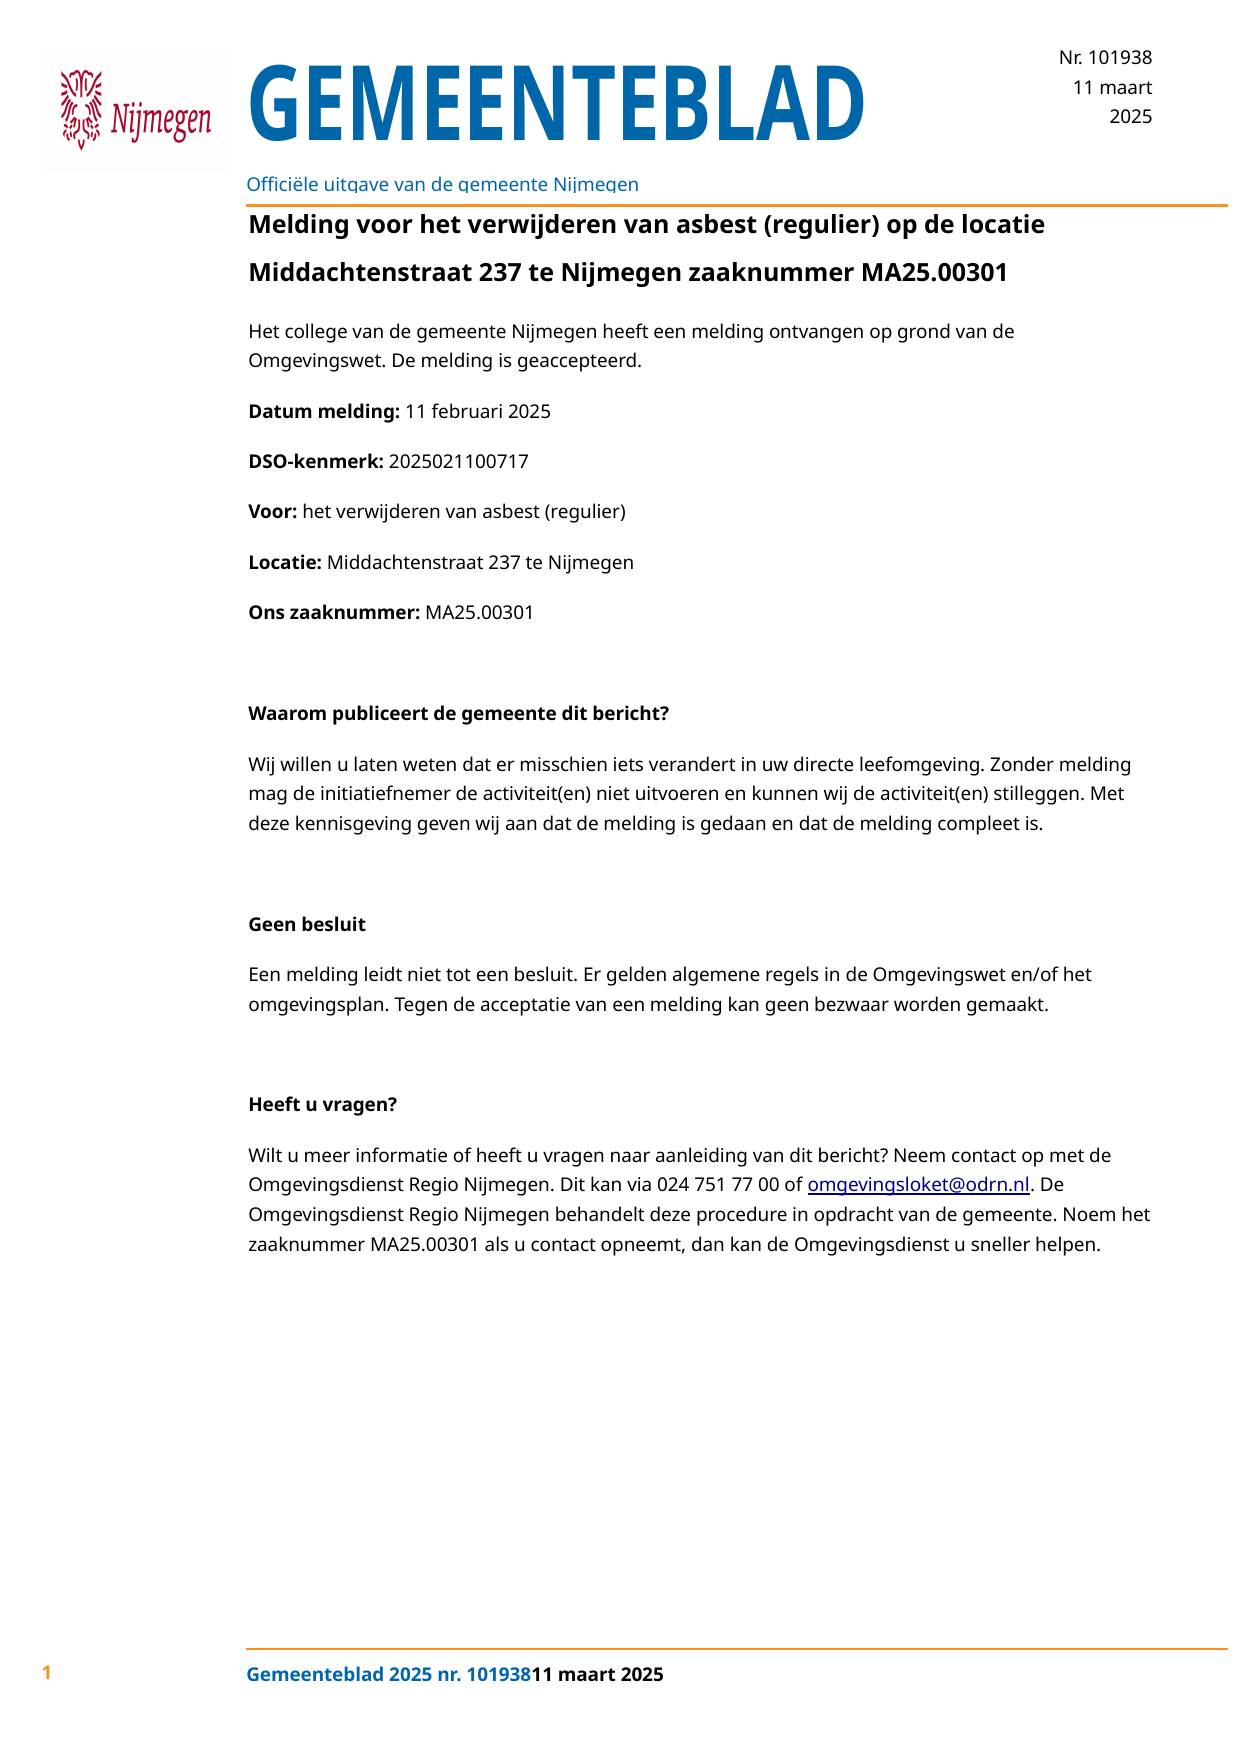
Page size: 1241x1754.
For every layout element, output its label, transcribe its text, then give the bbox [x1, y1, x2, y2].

text Wij willen u laten weten dat er misschien iets verandert in uw directe leefomgeving. Zonder melding mag de initiatiefnemer de activiteit(en) niet uitvoeren en kunnen wij de activiteit(en) stilleggen. Met deze kennisgeving geven wij aan dat de melding is gedaan en dat de melding compleet is. [248, 751, 1152, 836]
text Datum melding: 11 februari 2025 [248, 398, 1152, 424]
text Een melding leidt niet tot een besluit. Er gelden algemene regels in de Omgevingswet en/of het omgevingsplan. Tegen de acceptatie van een melding kan geen bezwaar worden gemaakt. [248, 961, 1152, 1017]
text Melding voor het verwijderen van asbest (regulier) op de locatie Middachtenstraat 237 te Nijmegen zaaknummer MA25.00301 [248, 207, 1152, 288]
text Geen besluit [248, 911, 1152, 937]
text Ons zaaknummer: MA25.00301 [248, 599, 1152, 625]
text Waarom publiceert de gemeente dit bericht? [248, 700, 1152, 726]
text Het college van de gemeente Nijmegen heeft een melding ontvangen op grond van de Omgevingswet. De melding is geaccepteerd. [248, 318, 1152, 373]
text Voor: het verwijderen van asbest (regulier) [248, 499, 1152, 524]
picture [41, 47, 231, 172]
text Wilt u meer informatie of heeft u vragen naar aanleiding van dit bericht? Neem contact op met de Omgevingsdienst Regio Nijmegen. Dit kan via 024 751 77 00 of omgevingsloket@odrn.nl. De Omgevingsdienst Regio Nijmegen behandelt deze procedure in opdracht van de gemeente. Noem het zaaknummer MA25.00301 als u contact opneemt, dan kan de Omgevingsdienst u sneller helpen. [248, 1142, 1152, 1257]
text Heeft u vragen? [248, 1092, 1152, 1117]
text DSO-kenmerk: 2025021100717 [248, 448, 1152, 474]
text Locatie: Middachtenstraat 237 te Nijmegen [248, 549, 1152, 575]
